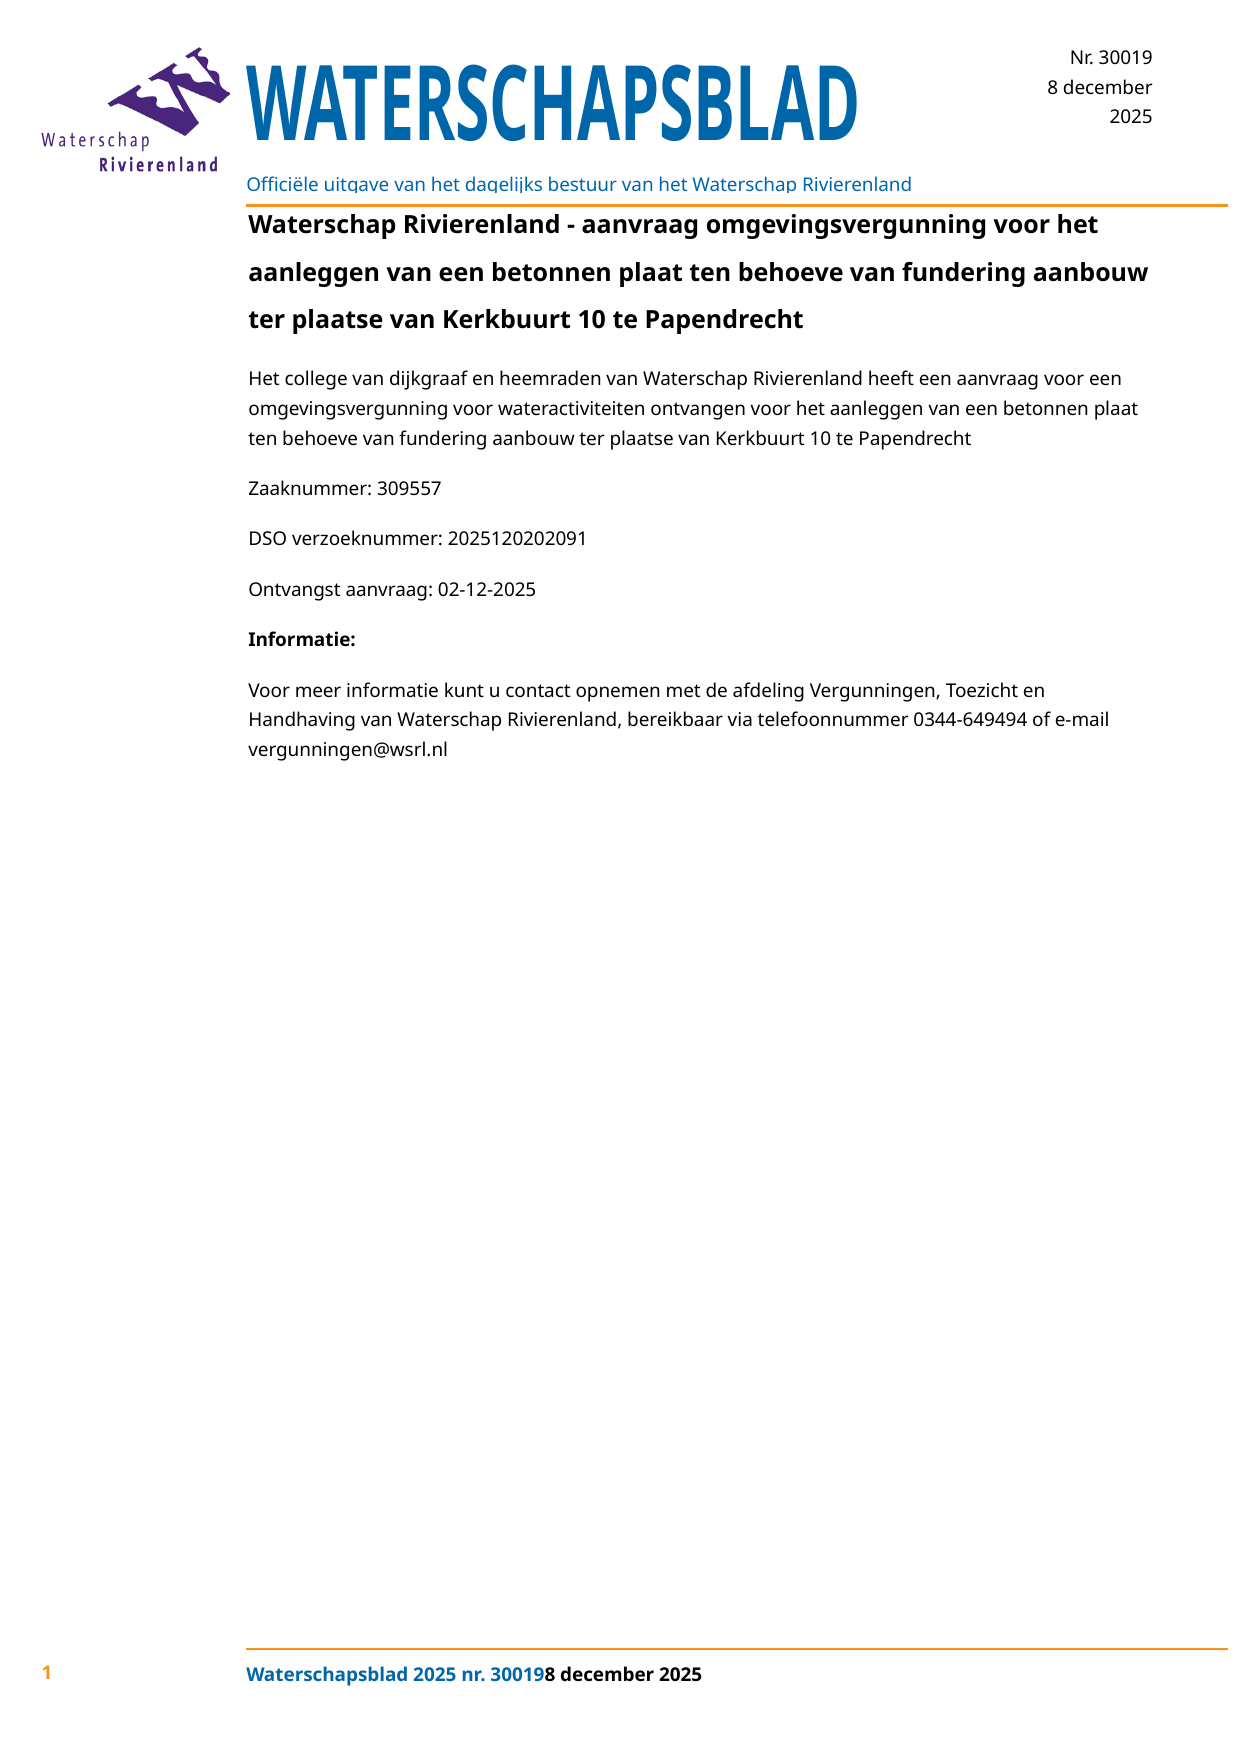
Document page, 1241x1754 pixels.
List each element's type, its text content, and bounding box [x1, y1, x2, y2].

text Het college van dijkgraaf en heemraden van Waterschap Rivierenland heeft een aanvraag voor een omgevingsvergunning voor wateractiviteiten ontvangen voor het aanleggen van een betonnen plaat ten behoeve van fundering aanbouw ter plaatse van Kerkbuurt 10 te Papendrecht [248, 366, 1152, 450]
text Voor meer informatie kunt u contact opnemen met de afdeling Vergunningen, Toezicht en Handhaving van Waterschap Rivierenland, bereikbaar via telefoonnummer 0344-649494 of e-mail vergunningen@wsrl.nl [248, 677, 1152, 762]
picture [41, 47, 231, 172]
text Waterschap Rivierenland - aanvraag omgevingsvergunning voor het aanleggen van een betonnen plaat ten behoeve van fundering aanbouw ter plaatse van Kerkbuurt 10 te Papendrecht [248, 207, 1152, 336]
text Ontvangst aanvraag: 02-12-2025 [248, 576, 1152, 602]
text DSO verzoeknummer: 2025120202091 [248, 526, 1152, 551]
text Informatie: [248, 626, 1152, 652]
text Zaaknummer: 309557 [248, 475, 1152, 501]
